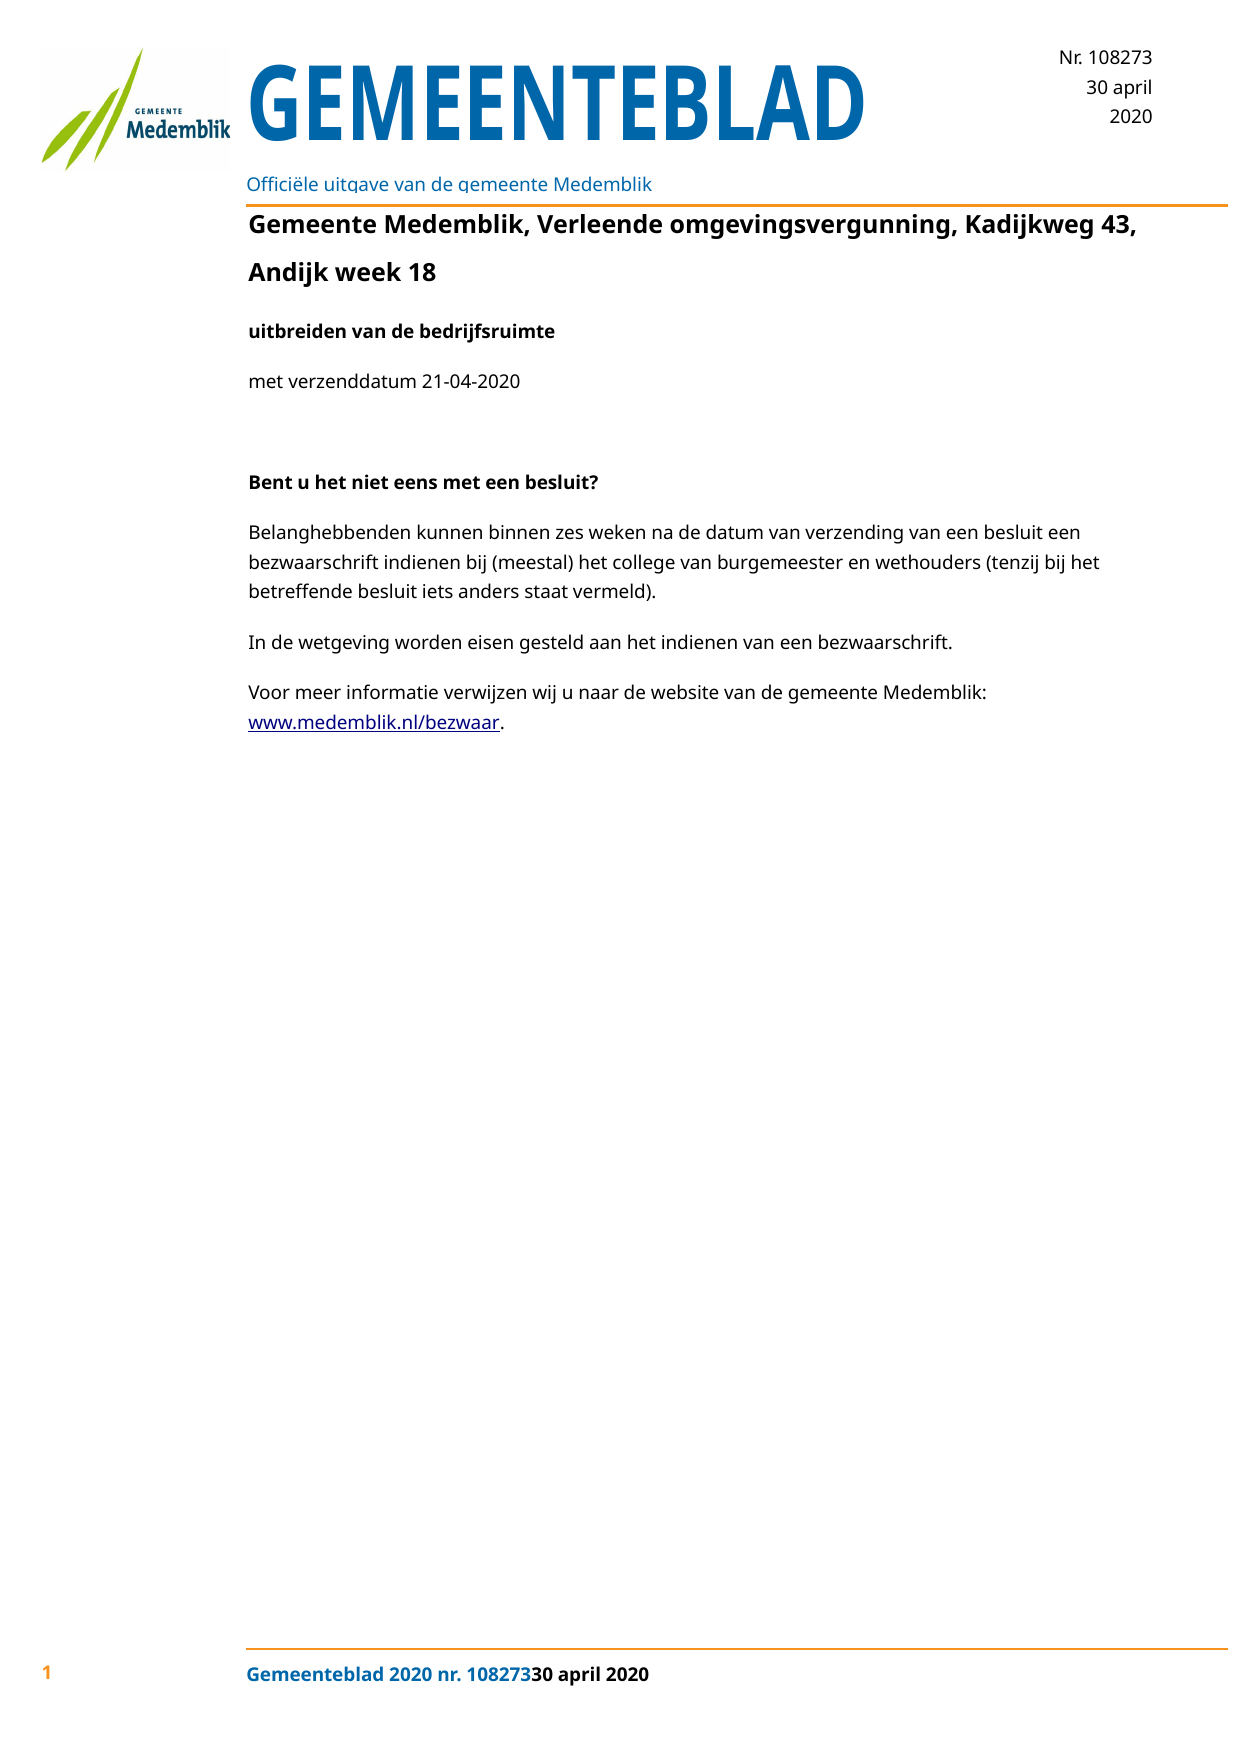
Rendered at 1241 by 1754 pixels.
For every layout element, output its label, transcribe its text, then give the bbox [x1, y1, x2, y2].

text Gemeente Medemblik, Verleende omgevingsvergunning, Kadijkweg 43, Andijk week 18 [248, 207, 1152, 288]
text Voor meer informatie verwijzen wij u naar de website van de gemeente Medemblik: www.medemblik.nl/bezwaar. [248, 679, 1152, 735]
text Belanghebbenden kunnen binnen zes weken na de datum van verzending van een besluit een bezwaarschrift indienen bij (meestal) het college van burgemeester en wethouders (tenzij bij het betreffende besluit iets anders staat vermeld). [248, 519, 1152, 604]
text uitbreiden van de bedrijfsruimte [248, 318, 1152, 344]
text met verzenddatum 21-04-2020 [248, 368, 1152, 394]
text In de wetgeving worden eisen gesteld aan het indienen van een bezwaarschrift. [248, 629, 1152, 655]
picture [41, 47, 231, 172]
text Bent u het niet eens met een besluit? [248, 469, 1152, 495]
